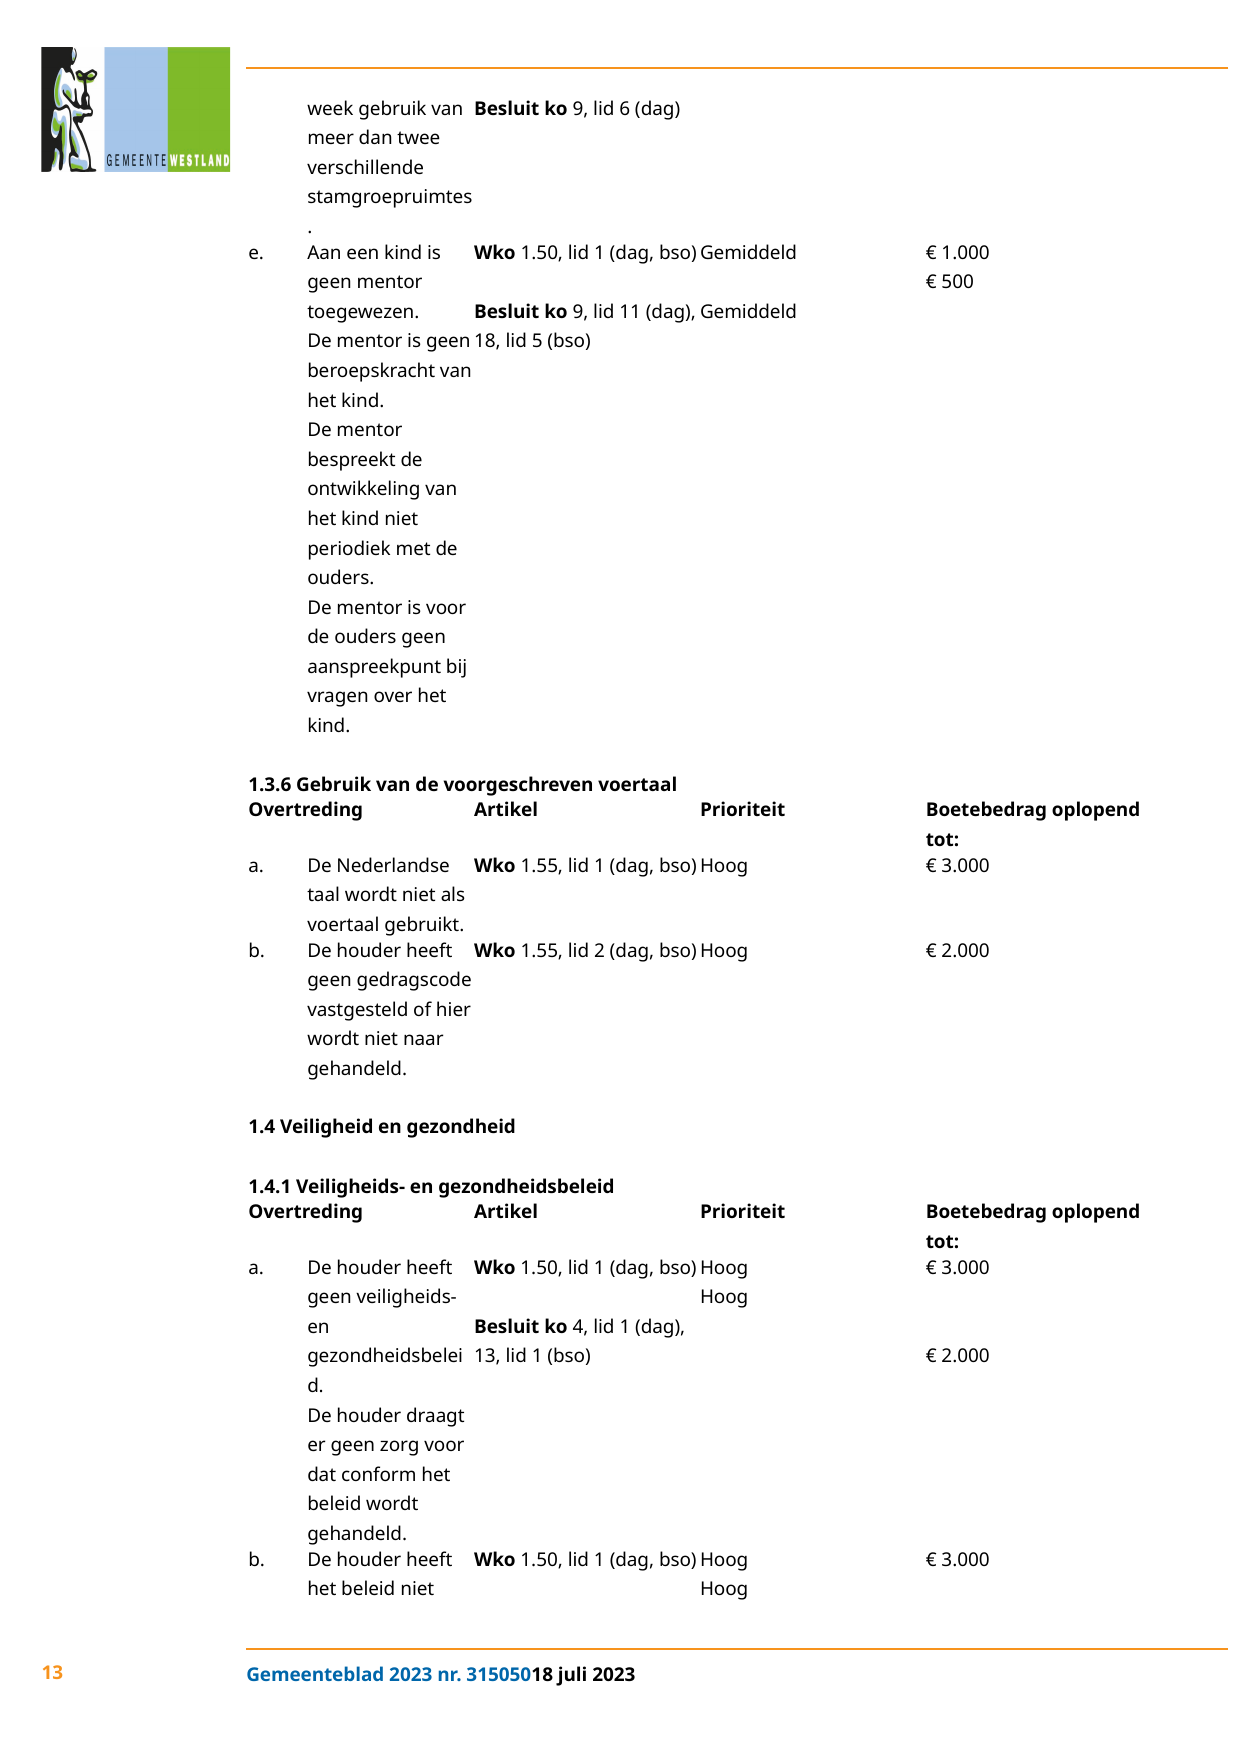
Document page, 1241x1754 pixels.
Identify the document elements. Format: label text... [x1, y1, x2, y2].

table_cell Hoog Hoog [700, 1254, 926, 1546]
table_cell [700, 95, 926, 239]
table_cell Prioriteit [700, 1199, 926, 1254]
table_cell Artikel [474, 1199, 700, 1254]
table_cell De houder heeft geen gedragscode vastgesteld of hier wordt niet naar gehandeld. [248, 937, 474, 1081]
table_cell Gemiddeld Gemiddeld [700, 239, 926, 738]
table_cell De houder heeft het beleid niet [248, 1546, 474, 1601]
table_cell Aan een kind is geen mentor toegewezen. De mentor is geen beroepskracht van het kind. De mentor bespreekt de ontwikkeling van het kind niet periodiek met de ouders. De mentor is voor de ouders geen aanspreekpunt bij vragen over het kind. [248, 239, 474, 738]
table_cell € 3.000 € 2.000 [926, 1254, 1152, 1546]
table_cell Prioriteit [700, 797, 926, 852]
table_cell Hoog Hoog [700, 1546, 926, 1601]
table_header 1.3.6 Gebruik van de voorgeschreven voertaal [248, 771, 1152, 797]
table_header 1.4.1 Veiligheids- en gezondheidsbeleid [248, 1173, 1152, 1199]
table_cell Boetebedrag oplopend tot: [926, 1199, 1152, 1254]
table_cell [926, 95, 1152, 239]
table_cell Hoog [700, 937, 926, 1081]
table_cell De Nederlandse taal wordt niet als voertaal gebruikt. [248, 852, 474, 937]
table_cell Hoog [700, 852, 926, 937]
table_cell De houder heeft geen veiligheids- en gezondheidsbeleid. De houder draagt er geen zorg voor dat conform het beleid wordt gehandeld. [248, 1254, 474, 1546]
table_cell Besluit ko 9, lid 6 (dag) [474, 95, 700, 239]
table_cell Wko 1.55, lid 1 (dag, bso) [474, 852, 700, 937]
table_cell Artikel [474, 797, 700, 852]
table_cell € 3.000 [926, 1546, 1152, 1601]
table_cell week gebruik van meer dan twee verschillende stamgroepruimtes. [248, 95, 474, 239]
table_cell Wko 1.50, lid 1 (dag, bso) Besluit ko 9, lid 11 (dag), 18, lid 5 (bso) [474, 239, 700, 738]
text 1.4 Veiligheid en gezondheid [248, 1114, 1152, 1139]
table_cell Overtreding [248, 797, 474, 852]
table_cell € 3.000 [926, 852, 1152, 937]
table_cell € 1.000 € 500 [926, 239, 1152, 738]
table_cell Wko 1.50, lid 1 (dag, bso) Besluit ko 4, lid 1 (dag), 13, lid 1 (bso) [474, 1254, 700, 1546]
table_cell Wko 1.55, lid 2 (dag, bso) [474, 937, 700, 1081]
table_cell Overtreding [248, 1199, 474, 1254]
table_cell Wko 1.50, lid 1 (dag, bso) [474, 1546, 700, 1601]
table_cell € 2.000 [926, 937, 1152, 1081]
picture [41, 47, 231, 172]
table_cell Boetebedrag oplopend tot: [926, 797, 1152, 852]
